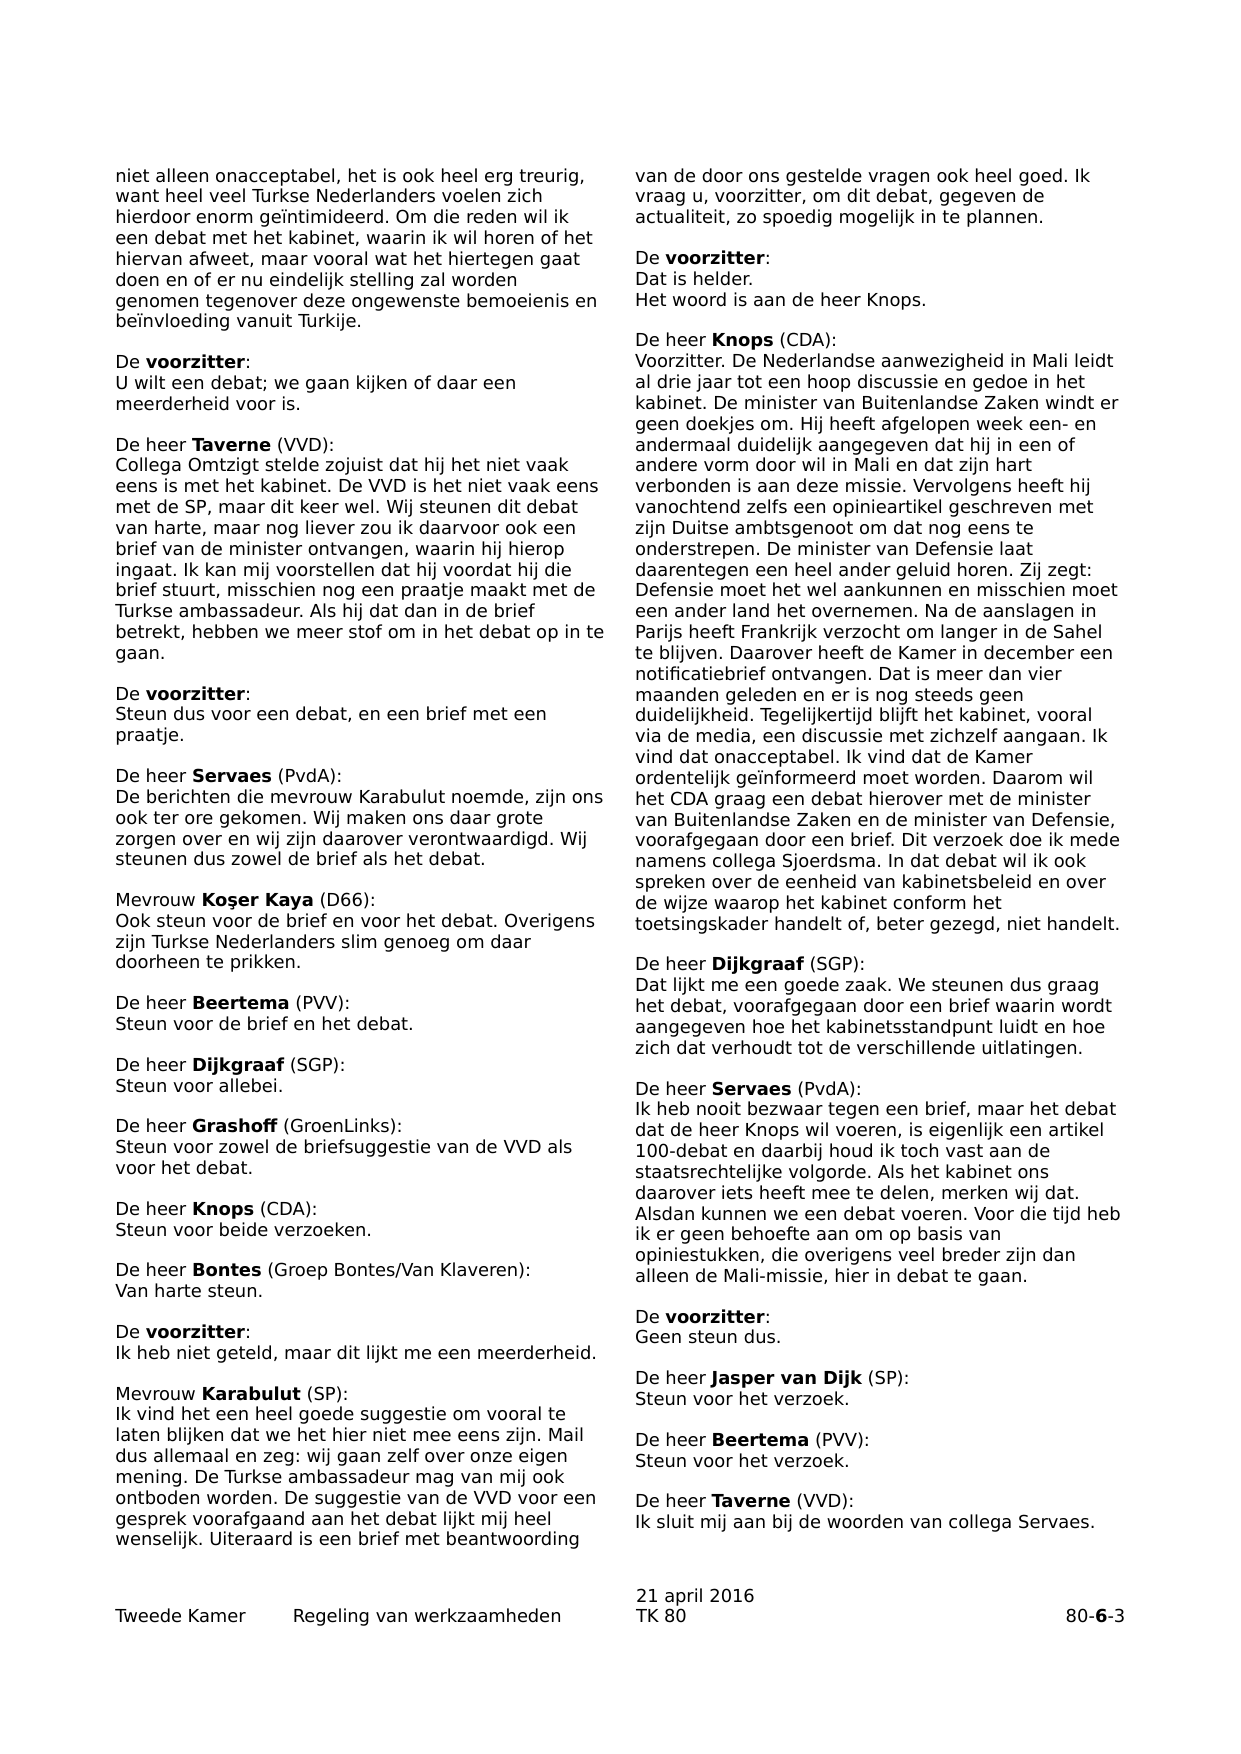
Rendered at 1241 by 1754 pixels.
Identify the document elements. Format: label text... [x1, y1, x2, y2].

text Steun voor het verzoek. [635, 1450, 1125, 1471]
text U wilt een debat; we gaan kijken of daar een meerderheid voor is. [115, 373, 605, 414]
text niet alleen onacceptabel, het is ook heel erg treurig, want heel veel Turkse Nederlanders voelen zich hierdoor enorm geïntimideerd. Om die reden wil ik een debat met het kabinet, waarin ik wil horen of het hiervan afweet, maar vooral wat het hiertegen gaat doen en of er nu eindelijk stelling zal worden genomen tegenover deze ongewenste bemoeienis en beïnvloeding vanuit Turkije. [115, 165, 605, 332]
text Steun dus voor een debat, en een brief met een praatje. [115, 704, 605, 746]
text De berichten die mevrouw Karabulut noemde, zijn ons ook ter ore gekomen. Wij maken ons daar grote zorgen over en wij zijn daarover verontwaardigd. Wij steunen dus zowel de brief als het debat. [115, 787, 605, 870]
text Van harte steun. [115, 1281, 605, 1302]
text van de door ons gestelde vragen ook heel goed. Ik vraag u, voorzitter, om dit debat, gegeven de actualiteit, zo spoedig mogelijk in te plannen. [635, 165, 1125, 228]
text De heer Servaes (PvdA): [115, 766, 605, 787]
text De heer Dijkgraaf (SGP): [635, 954, 1125, 975]
text Ik heb nooit bezwaar tegen een brief, maar het debat dat de heer Knops wil voeren, is eigenlijk een artikel 100-debat en daarbij houd ik toch vast aan de staatsrechtelijke volgorde. Als het kabinet ons daarover iets heeft mee te delen, merken wij dat. Alsdan kunnen we een debat voeren. Voor die tijd heb ik er geen behoefte aan om op basis van opiniestukken, die overigens veel breder zijn dan alleen de Mali-missie, hier in debat te gaan. [635, 1099, 1125, 1287]
text De voorzitter: [115, 683, 605, 704]
text De heer Jasper van Dijk (SP): [635, 1368, 1125, 1389]
text Steun voor beide verzoeken. [115, 1219, 605, 1240]
text Ik heb niet geteld, maar dit lijkt me een meerderheid. [115, 1342, 605, 1363]
text Voorzitter. De Nederlandse aanwezigheid in Mali leidt al drie jaar tot een hoop discussie en gedoe in het kabinet. De minister van Buitenlandse Zaken windt er geen doekjes om. Hij heeft afgelopen week een- en andermaal duidelijk aangegeven dat hij in een of andere vorm door wil in Mali en dat zijn hart verbonden is aan deze missie. Vervolgens heeft hij vanochtend zelfs een opinieartikel geschreven met zijn Duitse ambtsgenoot om dat nog eens te onderstrepen. De minister van Defensie laat daarentegen een heel ander geluid horen. Zij zegt: Defensie moet het wel aankunnen en misschien moet een ander land het overnemen. Na de aanslagen in Parijs heeft Frankrijk verzocht om langer in de Sahel te blijven. Daarover heeft de Kamer in december een notificatiebrief ontvangen. Dat is meer dan vier maanden geleden en er is nog steeds geen duidelijkheid. Tegelijkertijd blijft het kabinet, vooral via de media, een discussie met zichzelf aangaan. Ik vind dat onacceptabel. Ik vind dat de Kamer ordentelijk geïnformeerd moet worden. Daarom wil het CDA graag een debat hierover met de minister van Buitenlandse Zaken en de minister van Defensie, voorafgegaan door een brief. Dit verzoek doe ik mede namens collega Sjoerdsma. In dat debat wil ik ook spreken over de eenheid van kabinetsbeleid en over de wijze waarop het kabinet conform het toetsingskader handelt of, beter gezegd, niet handelt. [635, 351, 1125, 934]
text Collega Omtzigt stelde zojuist dat hij het niet vaak eens is met het kabinet. De VVD is het niet vaak eens met de SP, maar dit keer wel. Wij steunen dit debat van harte, maar nog liever zou ik daarvoor ook een brief van de minister ontvangen, waarin hij hierop ingaat. Ik kan mij voorstellen dat hij voordat hij die brief stuurt, misschien nog een praatje maakt met de Turkse ambassadeur. Als hij dat dan in de brief betrekt, hebben we meer stof om in het debat op in te gaan. [115, 455, 605, 663]
text Ook steun voor de brief en voor het debat. Overigens zijn Turkse Nederlanders slim genoeg om daar doorheen te prikken. [115, 911, 605, 973]
text Ik vind het een heel goede suggestie om vooral te laten blijken dat we het hier niet mee eens zijn. Mail dus allemaal en zeg: wij gaan zelf over onze eigen mening. De Turkse ambassadeur mag van mij ook ontboden worden. De suggestie van de VVD voor een gesprek voorafgaand aan het debat lijkt mij heel wenselijk. Uiteraard is een brief met beantwoording [115, 1404, 605, 1550]
text Steun voor zowel de briefsuggestie van de VVD als voor het debat. [115, 1137, 605, 1179]
text De heer Dijkgraaf (SGP): [115, 1055, 605, 1075]
text De heer Bontes (Groep Bontes/Van Klaveren): [115, 1260, 605, 1281]
text Ik sluit mij aan bij de woorden van collega Servaes. [635, 1512, 1125, 1533]
text Mevrouw Koşer Kaya (D66): [115, 890, 605, 911]
text De voorzitter: [115, 352, 605, 373]
text Steun voor de brief en het debat. [115, 1014, 605, 1035]
text De heer Taverne (VVD): [635, 1491, 1125, 1512]
text Mevrouw Karabulut (SP): [115, 1383, 605, 1404]
text Dat is helder. [635, 268, 1125, 289]
text Steun voor allebei. [115, 1075, 605, 1096]
text De voorzitter: [115, 1322, 605, 1342]
text Geen steun dus. [635, 1327, 1125, 1348]
text De heer Beertema (PVV): [635, 1430, 1125, 1450]
text Steun voor het verzoek. [635, 1389, 1125, 1410]
text De heer Knops (CDA): [635, 330, 1125, 351]
text Dat lijkt me een goede zaak. We steunen dus graag het debat, voorafgegaan door een brief waarin wordt aangegeven hoe het kabinetsstandpunt luidt en hoe zich dat verhoudt tot de verschillende uitlatingen. [635, 975, 1125, 1058]
text De voorzitter: [635, 1307, 1125, 1327]
text Het woord is aan de heer Knops. [635, 289, 1125, 310]
text De heer Knops (CDA): [115, 1199, 605, 1219]
text De heer Beertema (PVV): [115, 993, 605, 1014]
text De voorzitter: [635, 248, 1125, 268]
text De heer Taverne (VVD): [115, 434, 605, 455]
text De heer Grashoff (GroenLinks): [115, 1116, 605, 1137]
text De heer Servaes (PvdA): [635, 1078, 1125, 1099]
